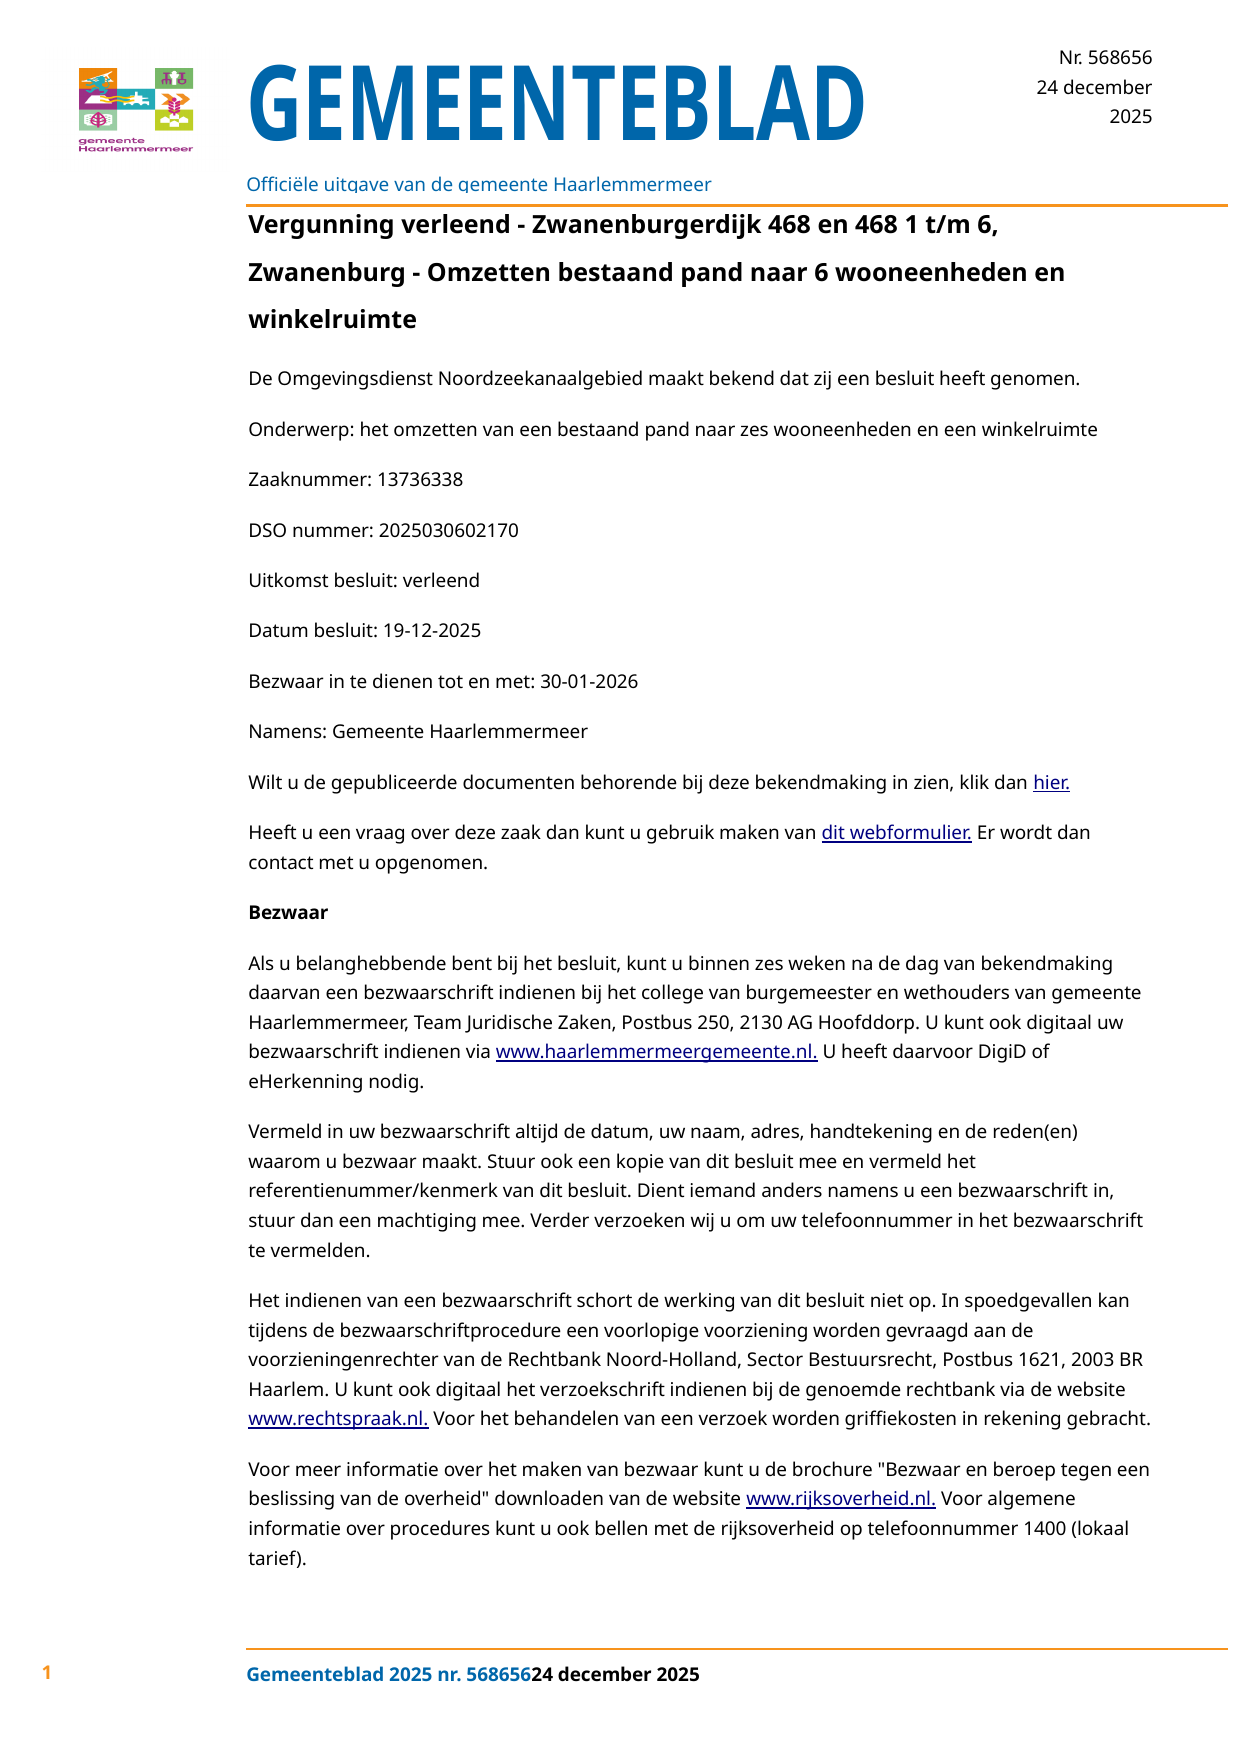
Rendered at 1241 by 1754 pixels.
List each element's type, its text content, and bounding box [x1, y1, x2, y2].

text Datum besluit: 19-12-2025 [248, 618, 1152, 643]
text Uitkomst besluit: verleend [248, 567, 1152, 593]
text Bezwaar in te dienen tot en met: 30-01-2026 [248, 668, 1152, 694]
text Vermeld in uw bezwaarschrift altijd de datum, uw naam, adres, handtekening en de reden(en) waarom u bezwaar maakt. Stuur ook een kopie van dit besluit mee en vermeld het referentienummer/kenmerk van dit besluit. Dient iemand anders namens u een bezwaarschrift in, stuur dan een machtiging mee. Verder verzoeken wij u om uw telefoonnummer in het bezwaarschrift te vermelden. [248, 1118, 1152, 1262]
text De Omgevingsdienst Noordzeekanaalgebied maakt bekend dat zij een besluit heeft genomen. [248, 366, 1152, 391]
text DSO nummer: 2025030602170 [248, 517, 1152, 542]
text Vergunning verleend - Zwanenburgerdijk 468 en 468 1 t/m 6, Zwanenburg - Omzetten bestaand pand naar 6 wooneenheden en winkelruimte [248, 207, 1152, 336]
text Onderwerp: het omzetten van een bestaand pand naar zes wooneenheden en een winkelruimte [248, 416, 1152, 442]
text Bezwaar [248, 899, 1152, 925]
text Heeft u een vraag over deze zaak dan kunt u gebruik maken van dit webformulier. Er wordt dan contact met u opgenomen. [248, 819, 1152, 874]
text Het indienen van een bezwaarschrift schort de werking van dit besluit niet op. In spoedgevallen kan tijdens de bezwaarschriftprocedure een voorlopige voorziening worden gevraagd aan de voorzieningenrechter van de Rechtbank Noord-Holland, Sector Bestuursrecht, Postbus 1621, 2003 BR Haarlem. U kunt ook digitaal het verzoekschrift indienen bij de genoemde rechtbank via de website www.rechtspraak.nl. Voor het behandelen van een verzoek worden griffiekosten in rekening gebracht. [248, 1287, 1152, 1431]
text Als u belanghebbende bent bij het besluit, kunt u binnen zes weken na de dag van bekendmaking daarvan een bezwaarschrift indienen bij het college van burgemeester en wethouders van gemeente Haarlemmermeer, Team Juridische Zaken, Postbus 250, 2130 AG Hoofddorp. U kunt ook digitaal uw bezwaarschrift indienen via www.haarlemmermeergemeente.nl. U heeft daarvoor DigiD of eHerkenning nodig. [248, 950, 1152, 1094]
text Namens: Gemeente Haarlemmermeer [248, 718, 1152, 744]
picture [41, 47, 231, 172]
text Voor meer informatie over het maken van bezwaar kunt u de brochure "Bezwaar en beroep tegen een beslissing van de overheid" downloaden van de website www.rijksoverheid.nl. Voor algemene informatie over procedures kunt u ook bellen met de rijksoverheid op telefoonnummer 1400 (lokaal tarief). [248, 1456, 1152, 1570]
text Zaaknummer: 13736338 [248, 466, 1152, 492]
text Wilt u de gepubliceerde documenten behorende bij deze bekendmaking in zien, klik dan hier. [248, 769, 1152, 794]
